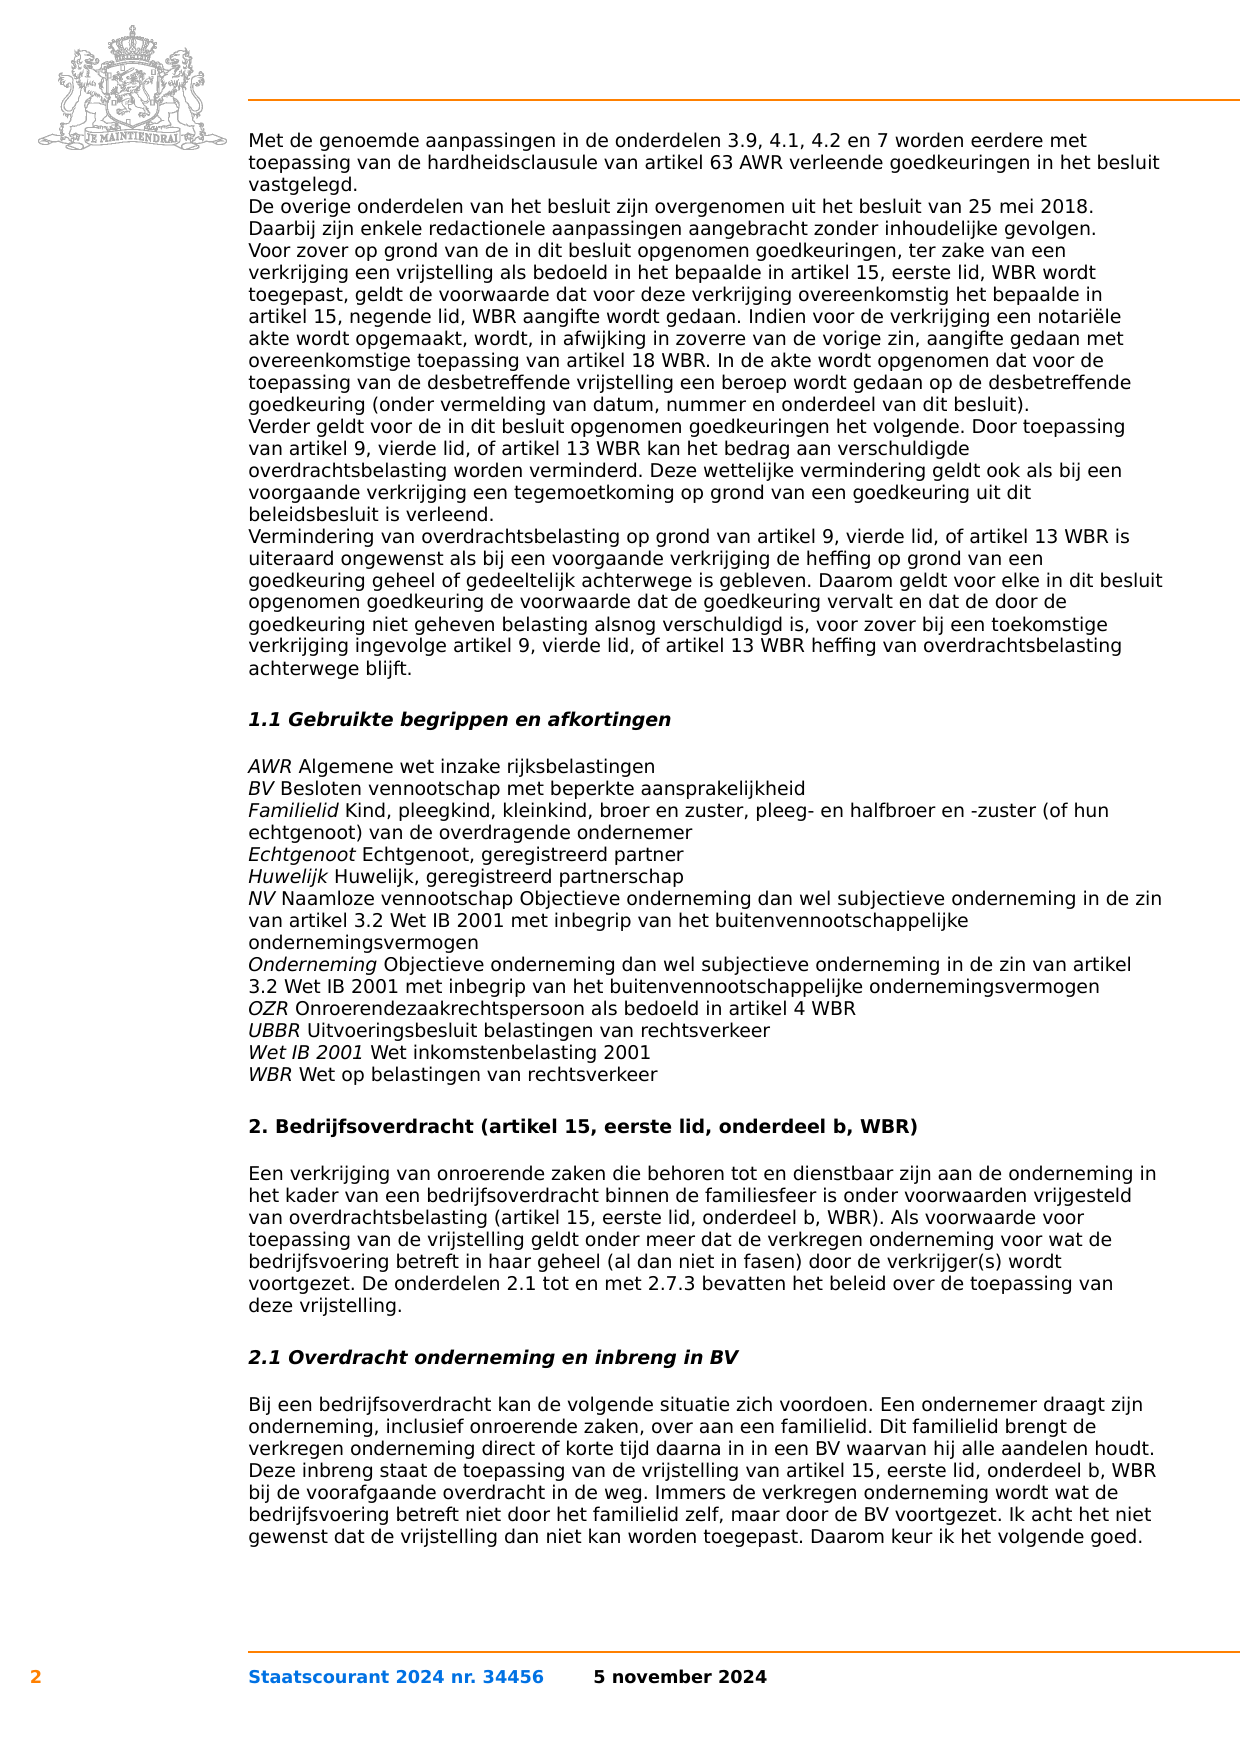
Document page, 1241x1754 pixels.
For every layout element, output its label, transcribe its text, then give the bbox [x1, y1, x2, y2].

text Bij een bedrijfsoverdracht kan de volgende situatie zich voordoen. Een ondernemer draagt zijn onderneming, inclusief onroerende zaken, over aan een familielid. Dit familielid brengt de verkregen onderneming direct of korte tijd daarna in in een BV waarvan hij alle aandelen houdt. Deze inbreng staat de toepassing van de vrijstelling van artikel 15, eerste lid, onderdeel b, WBR bij de voorafgaande overdracht in de weg. Immers de verkregen onderneming wordt wat de bedrijfsvoering betreft niet door het familielid zelf, maar door de BV voortgezet. Ik acht het niet gewenst dat de vrijstelling dan niet kan worden toegepast. Daarom keur ik het volgende goed. [248, 1394, 1163, 1548]
text Wet IB 2001 Wet inkomstenbelasting 2001 [248, 1042, 1163, 1064]
text Familielid Kind, pleegkind, kleinkind, broer en zuster, pleeg- en halfbroer en -zuster (of hun echtgenoot) van de overdragende ondernemer [248, 800, 1163, 844]
text Echtgenoot Echtgenoot, geregistreerd partner [248, 844, 1163, 866]
text OZR Onroerendezaakrechtspersoon als bedoeld in artikel 4 WBR [248, 998, 1163, 1020]
text Vermindering van overdrachtsbelasting op grond van artikel 9, vierde lid, of artikel 13 WBR is uiteraard ongewenst als bij een voorgaande verkrijging de heffing op grond van een goedkeuring geheel of gedeeltelijk achterwege is gebleven. Daarom geldt voor elke in dit besluit opgenomen goedkeuring de voorwaarde dat de goedkeuring vervalt en dat de door de goedkeuring niet geheven belasting alsnog verschuldigd is, voor zover bij een toekomstige verkrijging ingevolge artikel 9, vierde lid, of artikel 13 WBR heffing van overdrachtsbelasting achterwege blijft. [248, 526, 1163, 679]
text Voor zover op grond van de in dit besluit opgenomen goedkeuringen, ter zake van een verkrijging een vrijstelling als bedoeld in het bepaalde in artikel 15, eerste lid, WBR wordt toegepast, geldt de voorwaarde dat voor deze verkrijging overeenkomstig het bepaalde in artikel 15, negende lid, WBR aangifte wordt gedaan. Indien voor de verkrijging een notariële akte wordt opgemaakt, wordt, in afwijking in zoverre van de vorige zin, aangifte gedaan met overeenkomstige toepassing van artikel 18 WBR. In de akte wordt opgenomen dat voor de toepassing van de desbetreffende vrijstelling een beroep wordt gedaan op de desbetreffende goedkeuring (onder vermelding van datum, nummer en onderdeel van dit besluit). [248, 240, 1163, 416]
subtitle 2.1 Overdracht onderneming en inbreng in BV [248, 1347, 1163, 1369]
text WBR Wet op belastingen van rechtsverkeer [248, 1064, 1163, 1086]
picture [38, 25, 227, 150]
text Onderneming Objectieve onderneming dan wel subjectieve onderneming in de zin van artikel 3.2 Wet IB 2001 met inbegrip van het buitenvennootschappelijke ondernemingsvermogen [248, 954, 1163, 998]
text BV Besloten vennootschap met beperkte aansprakelijkheid [248, 778, 1163, 800]
subtitle 1.1 Gebruikte begrippen en afkortingen [248, 709, 1163, 731]
text Verder geldt voor de in dit besluit opgenomen goedkeuringen het volgende. Door toepassing van artikel 9, vierde lid, of artikel 13 WBR kan het bedrag aan verschuldigde overdrachtsbelasting worden verminderd. Deze wettelijke vermindering geldt ook als bij een voorgaande verkrijging een tegemoetkoming op grond van een goedkeuring uit dit beleidsbesluit is verleend. [248, 416, 1163, 526]
text NV Naamloze vennootschap Objectieve onderneming dan wel subjectieve onderneming in de zin van artikel 3.2 Wet IB 2001 met inbegrip van het buitenvennootschappelijke ondernemingsvermogen [248, 888, 1163, 954]
text Met de genoemde aanpassingen in de onderdelen 3.9, 4.1, 4.2 en 7 worden eerdere met toepassing van de hardheidsclausule van artikel 63 AWR verleende goedkeuringen in het besluit vastgelegd. [248, 130, 1163, 196]
text Huwelijk Huwelijk, geregistreerd partnerschap [248, 866, 1163, 888]
subtitle 2. Bedrijfsoverdracht (artikel 15, eerste lid, onderdeel b, WBR) [248, 1116, 1163, 1138]
text De overige onderdelen van het besluit zijn overgenomen uit het besluit van 25 mei 2018. Daarbij zijn enkele redactionele aanpassingen aangebracht zonder inhoudelijke gevolgen. [248, 196, 1163, 240]
text AWR Algemene wet inzake rijksbelastingen [248, 756, 1163, 778]
text Een verkrijging van onroerende zaken die behoren tot en dienstbaar zijn aan de onderneming in het kader van een bedrijfsoverdracht binnen de familiesfeer is onder voorwaarden vrijgesteld van overdrachtsbelasting (artikel 15, eerste lid, onderdeel b, WBR). Als voorwaarde voor toepassing van de vrijstelling geldt onder meer dat de verkregen onderneming voor wat de bedrijfsvoering betreft in haar geheel (al dan niet in fasen) door de verkrijger(s) wordt voortgezet. De onderdelen 2.1 tot en met 2.7.3 bevatten het beleid over de toepassing van deze vrijstelling. [248, 1163, 1163, 1317]
text UBBR Uitvoeringsbesluit belastingen van rechtsverkeer [248, 1020, 1163, 1042]
